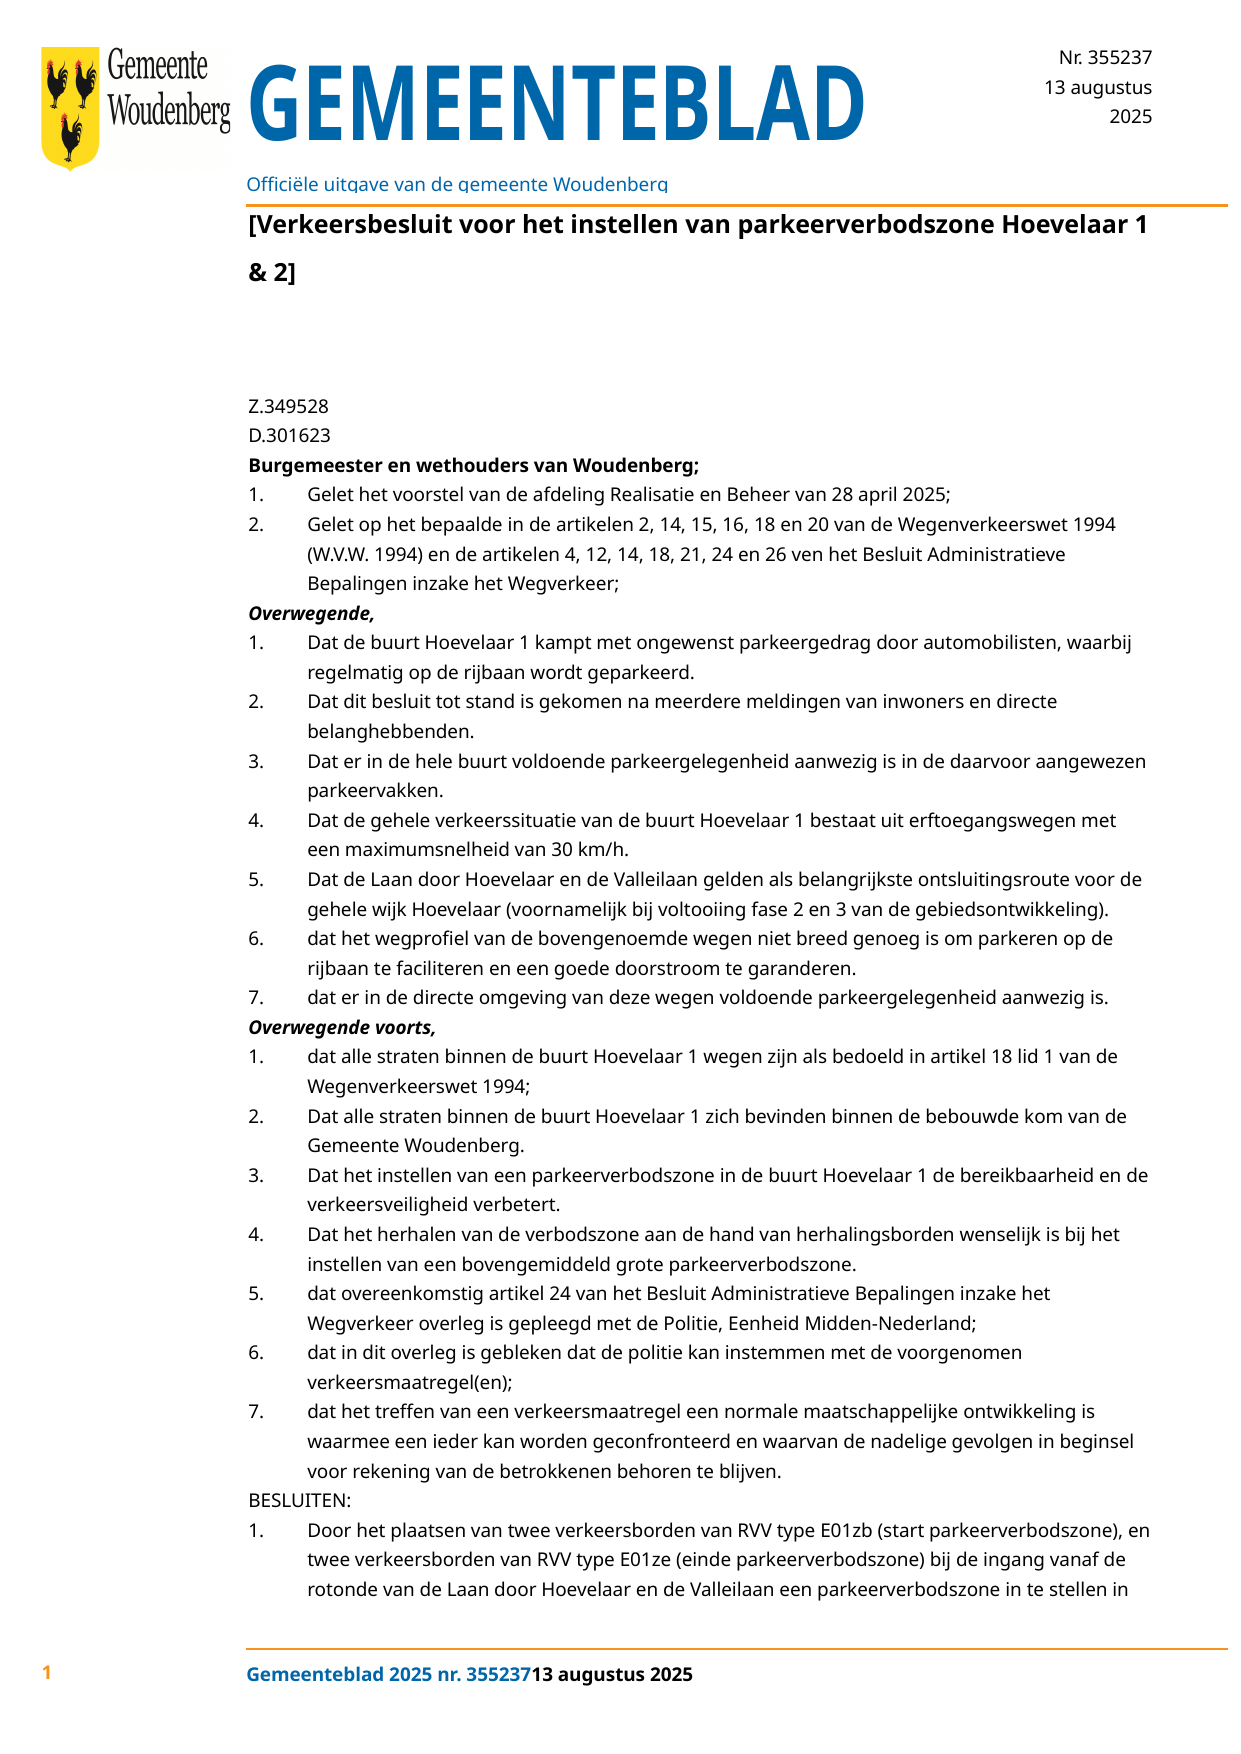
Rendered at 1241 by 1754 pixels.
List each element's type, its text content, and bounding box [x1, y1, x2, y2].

list dat er in de directe omgeving van deze wegen voldoende parkeergelegenheid aanwezig is. [248, 984, 1152, 1010]
list Dat het herhalen van de verbodszone aan de hand van herhalingsborden wenselijk is bij het instellen van een bovengemiddeld grote parkeerverbodszone. [248, 1221, 1152, 1277]
list dat het treffen van een verkeersmaatregel een normale maatschappelijke ontwikkeling is waarmee een ieder kan worden geconfronteerd en waarvan de nadelige gevolgen in beginsel voor rekening van de betrokkenen behoren te blijven. [248, 1399, 1152, 1484]
text D.301623 [248, 422, 1152, 448]
list Dat de Laan door Hoevelaar en de Valleilaan gelden als belangrijkste ontsluitingsroute voor de gehele wijk Hoevelaar (voornamelijk bij voltooiing fase 2 en 3 van de gebiedsontwikkeling). [248, 866, 1152, 922]
list Dat er in de hele buurt voldoende parkeergelegenheid aanwezig is in de daarvoor aangewezen parkeervakken. [248, 748, 1152, 803]
list Gelet het voorstel van de afdeling Realisatie en Beheer van 28 april 2025; [248, 482, 1152, 507]
list dat het wegprofiel van de bovengenoemde wegen niet breed genoeg is om parkeren op de rijbaan te faciliteren en een goede doorstroom te garanderen. [248, 925, 1152, 981]
list dat alle straten binnen de buurt Hoevelaar 1 wegen zijn als bedoeld in artikel 18 lid 1 van de Wegenverkeerswet 1994; [248, 1044, 1152, 1099]
list dat in dit overleg is gebleken dat de politie kan instemmen met de voorgenomen verkeersmaatregel(en); [248, 1339, 1152, 1395]
list dat overeenkomstig artikel 24 van het Besluit Administratieve Bepalingen inzake het Wegverkeer overleg is gepleegd met de Politie, Eenheid Midden-Nederland; [248, 1280, 1152, 1336]
text Burgemeester en wethouders van Woudenberg; [248, 452, 1152, 478]
text [Verkeersbesluit voor het instellen van parkeerverbodszone Hoevelaar 1 & 2] [248, 207, 1152, 288]
list Dat de gehele verkeerssituatie van de buurt Hoevelaar 1 bestaat uit erftoegangswegen met een maximumsnelheid van 30 km/h. [248, 807, 1152, 862]
text Overwegende, [248, 600, 1152, 626]
list Door het plaatsen van twee verkeersborden van RVV type E01zb (start parkeerverbodszone), en twee verkeersborden van RVV type E01ze (einde parkeerverbodszone) bij de ingang vanaf de rotonde van de Laan door Hoevelaar en de Valleilaan een parkeerverbodszone in te stellen in [248, 1517, 1152, 1602]
list Dat de buurt Hoevelaar 1 kampt met ongewenst parkeergedrag door automobilisten, waarbij regelmatig op de rijbaan wordt geparkeerd. [248, 629, 1152, 685]
text Overwegende voorts, [248, 1014, 1152, 1040]
picture [41, 47, 231, 172]
list Dat dit besluit tot stand is gekomen na meerdere meldingen van inwoners en directe belanghebbenden. [248, 689, 1152, 744]
list Gelet op het bepaalde in de artikelen 2, 14, 15, 16, 18 en 20 van de Wegenverkeerswet 1994 (W.V.W. 1994) en de artikelen 4, 12, 14, 18, 21, 24 en 26 ven het Besluit Administratieve Bepalingen inzake het Wegverkeer; [248, 511, 1152, 596]
list Dat alle straten binnen de buurt Hoevelaar 1 zich bevinden binnen de bebouwde kom van de Gemeente Woudenberg. [248, 1103, 1152, 1158]
text Z.349528 [248, 393, 1152, 419]
list Dat het instellen van een parkeerverbodszone in de buurt Hoevelaar 1 de bereikbaarheid en de verkeersveiligheid verbetert. [248, 1162, 1152, 1217]
text BESLUITEN: [248, 1487, 1152, 1513]
